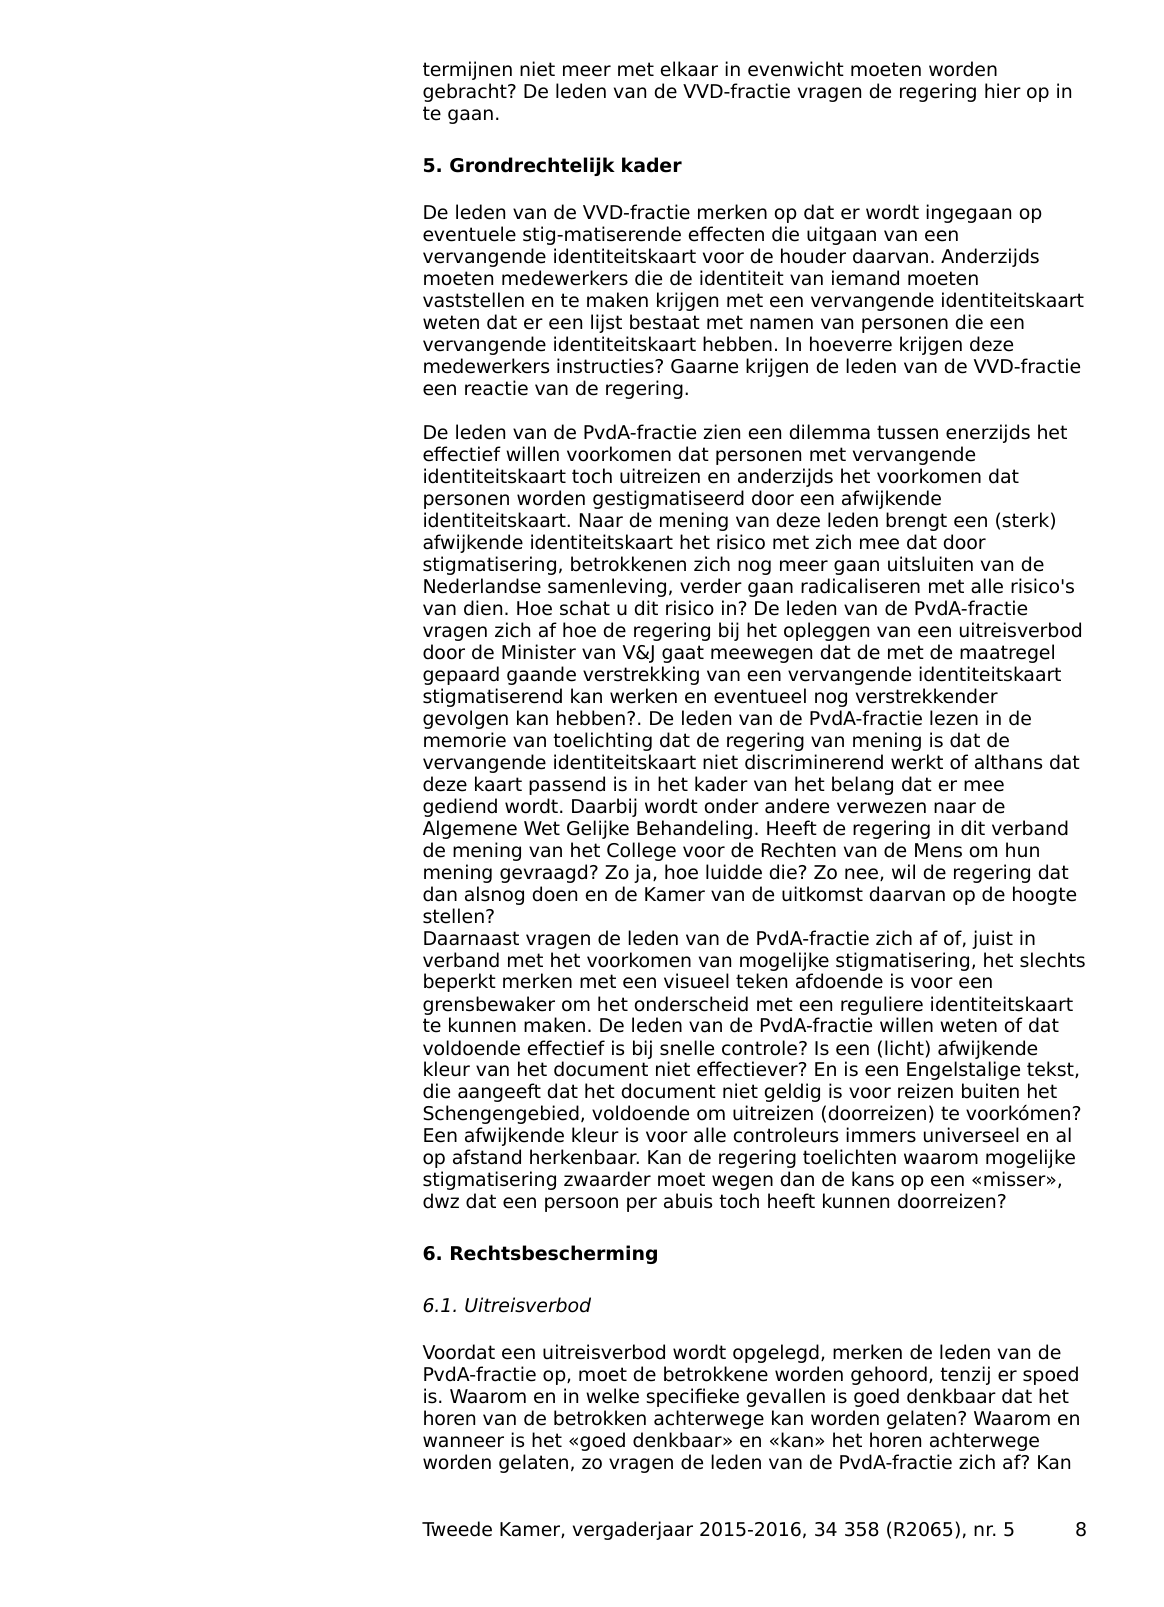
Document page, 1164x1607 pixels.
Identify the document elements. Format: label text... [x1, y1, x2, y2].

text Daarnaast vragen de leden van de PvdA-fractie zich af of, juist in verband met het voorkomen van mogelijke stigmatisering, het slechts beperkt merken met een visueel teken afdoende is voor een grensbewaker om het onderscheid met een reguliere identiteitskaart te kunnen maken. De leden van de PvdA-fractie willen weten of dat voldoende effectief is bij snelle controle? Is een (licht) afwijkende kleur van het document niet effectiever? En is een Engelstalige tekst, die aangeeft dat het document niet geldig is voor reizen buiten het Schengengebied, voldoende om uitreizen (doorreizen) te voorkómen? Een afwijkende kleur is voor alle controleurs immers universeel en al op afstand herkenbaar. Kan de regering toelichten waarom mogelijke stigmatisering zwaarder moet wegen dan de kans op een «misser», dwz dat een persoon per abuis toch heeft kunnen doorreizen? [422, 927, 1087, 1213]
subtitle 5. Grondrechtelijk kader [422, 155, 1087, 177]
text Voordat een uitreisverbod wordt opgelegd, merken de leden van de PvdA-fractie op, moet de betrokkene worden gehoord, tenzij er spoed is. Waarom en in welke specifieke gevallen is goed denkbaar dat het horen van de betrokken achterwege kan worden gelaten? Waarom en wanneer is het «goed denkbaar» en «kan» het horen achterwege worden gelaten, zo vragen de leden van de PvdA-fractie zich af? Kan [422, 1342, 1087, 1474]
subtitle 6.1. Uitreisverbod [422, 1295, 1087, 1317]
text termijnen niet meer met elkaar in evenwicht moeten worden gebracht? De leden van de VVD-fractie vragen de regering hier op in te gaan. [422, 59, 1087, 125]
text De leden van de PvdA-fractie zien een dilemma tussen enerzijds het effectief willen voorkomen dat personen met vervangende identiteitskaart toch uitreizen en anderzijds het voorkomen dat personen worden gestigmatiseerd door een afwijkende identiteitskaart. Naar de mening van deze leden brengt een (sterk) afwijkende identiteitskaart het risico met zich mee dat door stigmatisering, betrokkenen zich nog meer gaan uitsluiten van de Nederlandse samenleving, verder gaan radicaliseren met alle risico's van dien. Hoe schat u dit risico in? De leden van de PvdA-fractie vragen zich af hoe de regering bij het opleggen van een uitreisverbod door de Minister van V&J gaat meewegen dat de met de maatregel gepaard gaande verstrekking van een vervangende identiteitskaart stigmatiserend kan werken en eventueel nog verstrekkender gevolgen kan hebben?. De leden van de PvdA-fractie lezen in de memorie van toelichting dat de regering van mening is dat de vervangende identiteitskaart niet discriminerend werkt of althans dat deze kaart passend is in het kader van het belang dat er mee gediend wordt. Daarbij wordt onder andere verwezen naar de Algemene Wet Gelijke Behandeling. Heeft de regering in dit verband de mening van het College voor de Rechten van de Mens om hun mening gevraagd? Zo ja, hoe luidde die? Zo nee, wil de regering dat dan alsnog doen en de Kamer van de uitkomst daarvan op de hoogte stellen? [422, 422, 1087, 927]
subtitle 6. Rechtsbescherming [422, 1243, 1087, 1265]
text De leden van de VVD-fractie merken op dat er wordt ingegaan op eventuele stig-matiserende effecten die uitgaan van een vervangende identiteitskaart voor de houder daarvan. Anderzijds moeten medewerkers die de identiteit van iemand moeten vaststellen en te maken krijgen met een vervangende identiteitskaart weten dat er een lijst bestaat met namen van personen die een vervangende identiteitskaart hebben. In hoeverre krijgen deze medewerkers instructies? Gaarne krijgen de leden van de VVD-fractie een reactie van de regering. [422, 202, 1087, 400]
